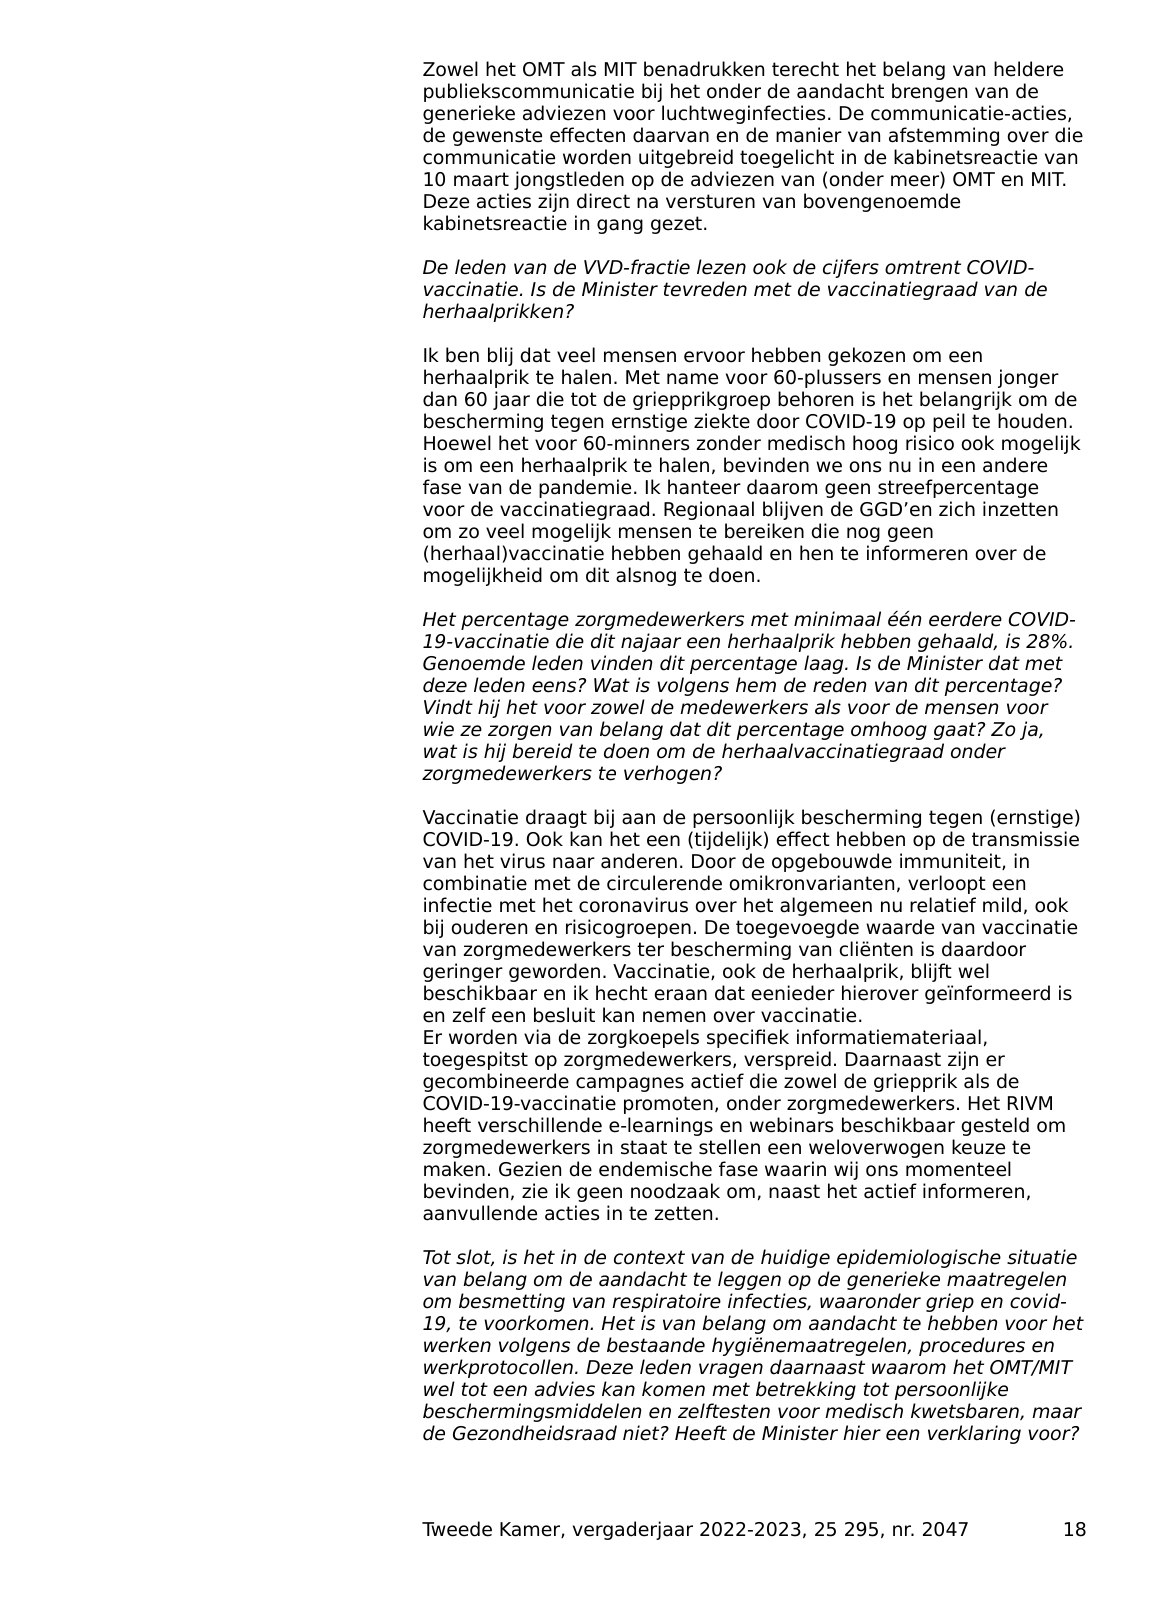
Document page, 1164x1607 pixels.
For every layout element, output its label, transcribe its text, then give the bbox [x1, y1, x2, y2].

text Er worden via de zorgkoepels specifiek informatiemateriaal, toegespitst op zorgmedewerkers, verspreid. Daarnaast zijn er gecombineerde campagnes actief die zowel de griepprik als de COVID-19-vaccinatie promoten, onder zorgmedewerkers. Het RIVM heeft verschillende e-learnings en webinars beschikbaar gesteld om zorgmedewerkers in staat te stellen een weloverwogen keuze te maken. Gezien de endemische fase waarin wij ons momenteel bevinden, zie ik geen noodzaak om, naast het actief informeren, aanvullende acties in te zetten. [422, 1027, 1087, 1225]
text Vaccinatie draagt bij aan de persoonlijk bescherming tegen (ernstige) COVID-19. Ook kan het een (tijdelijk) effect hebben op de transmissie van het virus naar anderen. Door de opgebouwde immuniteit, in combinatie met de circulerende omikronvarianten, verloopt een infectie met het coronavirus over het algemeen nu relatief mild, ook bij ouderen en risicogroepen. De toegevoegde waarde van vaccinatie van zorgmedewerkers ter bescherming van cliënten is daardoor geringer geworden. Vaccinatie, ook de herhaalprik, blijft wel beschikbaar en ik hecht eraan dat eenieder hierover geïnformeerd is en zelf een besluit kan nemen over vaccinatie. [422, 807, 1087, 1027]
text Ik ben blij dat veel mensen ervoor hebben gekozen om een herhaalprik te halen. Met name voor 60-plussers en mensen jonger dan 60 jaar die tot de griepprikgroep behoren is het belangrijk om de bescherming tegen ernstige ziekte door COVID-19 op peil te houden. Hoewel het voor 60-minners zonder medisch hoog risico ook mogelijk is om een herhaalprik te halen, bevinden we ons nu in een andere fase van de pandemie. Ik hanteer daarom geen streefpercentage voor de vaccinatiegraad. Regionaal blijven de GGD’en zich inzetten om zo veel mogelijk mensen te bereiken die nog geen (herhaal)vaccinatie hebben gehaald en hen te informeren over de mogelijkheid om dit alsnog te doen. [422, 345, 1087, 587]
text Tot slot, is het in de context van de huidige epidemiologische situatie van belang om de aandacht te leggen op de generieke maatregelen om besmetting van respiratoire infecties, waaronder griep en covid-19, te voorkomen. Het is van belang om aandacht te hebben voor het werken volgens de bestaande hygiënemaatregelen, procedures en werkprotocollen. Deze leden vragen daarnaast waarom het OMT/MIT wel tot een advies kan komen met betrekking tot persoonlijke beschermingsmiddelen en zelftesten voor medisch kwetsbaren, maar de Gezondheidsraad niet? Heeft de Minister hier een verklaring voor? [422, 1247, 1087, 1445]
text Zowel het OMT als MIT benadrukken terecht het belang van heldere publiekscommunicatie bij het onder de aandacht brengen van de generieke adviezen voor luchtweginfecties. De communicatie-acties, de gewenste effecten daarvan en de manier van afstemming over die communicatie worden uitgebreid toegelicht in de kabinetsreactie van 10 maart jongstleden op de adviezen van (onder meer) OMT en MIT. Deze acties zijn direct na versturen van bovengenoemde kabinetsreactie in gang gezet. [422, 59, 1087, 235]
text Het percentage zorgmedewerkers met minimaal één eerdere COVID-19-vaccinatie die dit najaar een herhaalprik hebben gehaald, is 28%. Genoemde leden vinden dit percentage laag. Is de Minister dat met deze leden eens? Wat is volgens hem de reden van dit percentage? Vindt hij het voor zowel de medewerkers als voor de mensen voor wie ze zorgen van belang dat dit percentage omhoog gaat? Zo ja, wat is hij bereid te doen om de herhaalvaccinatiegraad onder zorgmedewerkers te verhogen? [422, 609, 1087, 785]
text De leden van de VVD-fractie lezen ook de cijfers omtrent COVID-vaccinatie. Is de Minister tevreden met de vaccinatiegraad van de herhaalprikken? [422, 257, 1087, 323]
